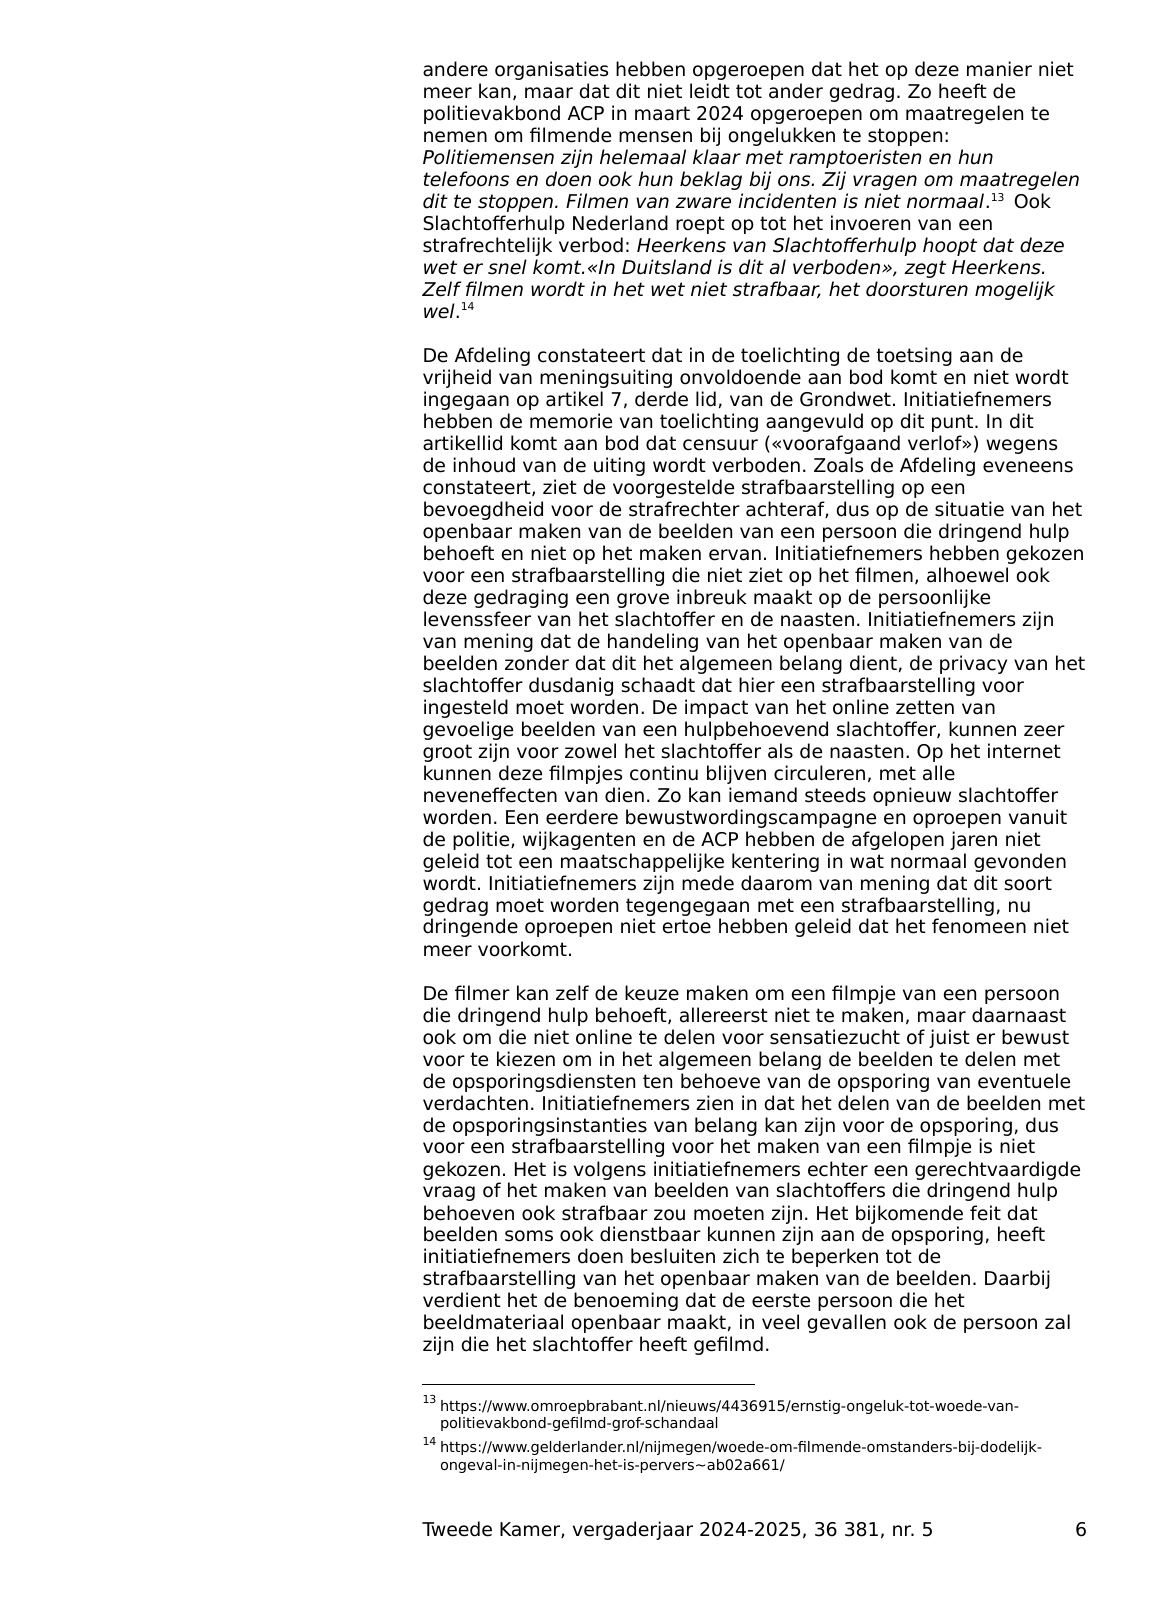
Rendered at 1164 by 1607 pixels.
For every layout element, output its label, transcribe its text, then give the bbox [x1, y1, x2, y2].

text De filmer kan zelf de keuze maken om een filmpje van een persoon die dringend hulp behoeft, allereerst niet te maken, maar daarnaast ook om die niet online te delen voor sensatiezucht of juist er bewust voor te kiezen om in het algemeen belang de beelden te delen met de opsporingsdiensten ten behoeve van de opsporing van eventuele verdachten. Initiatiefnemers zien in dat het delen van de beelden met de opsporingsinstanties van belang kan zijn voor de opsporing, dus voor een strafbaarstelling voor het maken van een filmpje is niet gekozen. Het is volgens initiatiefnemers echter een gerechtvaardigde vraag of het maken van beelden van slachtoffers die dringend hulp behoeven ook strafbaar zou moeten zijn. Het bijkomende feit dat beelden soms ook dienstbaar kunnen zijn aan de opsporing, heeft initiatiefnemers doen besluiten zich te beperken tot de strafbaarstelling van het openbaar maken van de beelden. Daarbij verdient het de benoeming dat de eerste persoon die het beeldmateriaal openbaar maakt, in veel gevallen ook de persoon zal zijn die het slachtoffer heeft gefilmd. [422, 983, 1087, 1356]
text De Afdeling constateert dat in de toelichting de toetsing aan de vrijheid van meningsuiting onvoldoende aan bod komt en niet wordt ingegaan op artikel 7, derde lid, van de Grondwet. Initiatiefnemers hebben de memorie van toelichting aangevuld op dit punt. In dit artikellid komt aan bod dat censuur («voorafgaand verlof») wegens de inhoud van de uiting wordt verboden. Zoals de Afdeling eveneens constateert, ziet de voorgestelde strafbaarstelling op een bevoegdheid voor de strafrechter achteraf, dus op de situatie van het openbaar maken van de beelden van een persoon die dringend hulp behoeft en niet op het maken ervan. Initiatiefnemers hebben gekozen voor een strafbaarstelling die niet ziet op het filmen, alhoewel ook deze gedraging een grove inbreuk maakt op de persoonlijke levenssfeer van het slachtoffer en de naasten. Initiatiefnemers zijn van mening dat de handeling van het openbaar maken van de beelden zonder dat dit het algemeen belang dient, de privacy van het slachtoffer dusdanig schaadt dat hier een strafbaarstelling voor ingesteld moet worden. De impact van het online zetten van gevoelige beelden van een hulpbehoevend slachtoffer, kunnen zeer groot zijn voor zowel het slachtoffer als de naasten. Op het internet kunnen deze filmpjes continu blijven circuleren, met alle neveneffecten van dien. Zo kan iemand steeds opnieuw slachtoffer worden. Een eerdere bewustwordingscampagne en oproepen vanuit de politie, wijkagenten en de ACP hebben de afgelopen jaren niet geleid tot een maatschappelijke kentering in wat normaal gevonden wordt. Initiatiefnemers zijn mede daarom van mening dat dit soort gedrag moet worden tegengegaan met een strafbaarstelling, nu dringende oproepen niet ertoe hebben geleid dat het fenomeen niet meer voorkomt. [422, 345, 1087, 960]
text andere organisaties hebben opgeroepen dat het op deze manier niet meer kan, maar dat dit niet leidt tot ander gedrag. Zo heeft de politievakbond ACP in maart 2024 opgeroepen om maatregelen te nemen om filmende mensen bij ongelukken te stoppen: Politiemensen zijn helemaal klaar met ramptoeristen en hun telefoons en doen ook hun beklag bij ons. Zij vragen om maatregelen dit te stoppen. Filmen van zware incidenten is niet normaal. Ook Slachtofferhulp Nederland roept op tot het invoeren van een strafrechtelijk verbod: Heerkens van Slachtofferhulp hoopt dat deze wet er snel komt.«In Duitsland is dit al verboden», zegt Heerkens. Zelf filmen wordt in het wet niet strafbaar, het doorsturen mogelijk wel. [422, 59, 1087, 323]
text https://www.gelderlander.nl/nijmegen/woede-om-filmende-omstanders-bij-dodelijk-ongeval-in-nijmegen-het-is-pervers~ab02a661/ [422, 1435, 1087, 1474]
text https://www.omroepbrabant.nl/nieuws/4436915/ernstig-ongeluk-tot-woede-van-politievakbond-gefilmd-grof-schandaal [422, 1393, 1087, 1432]
